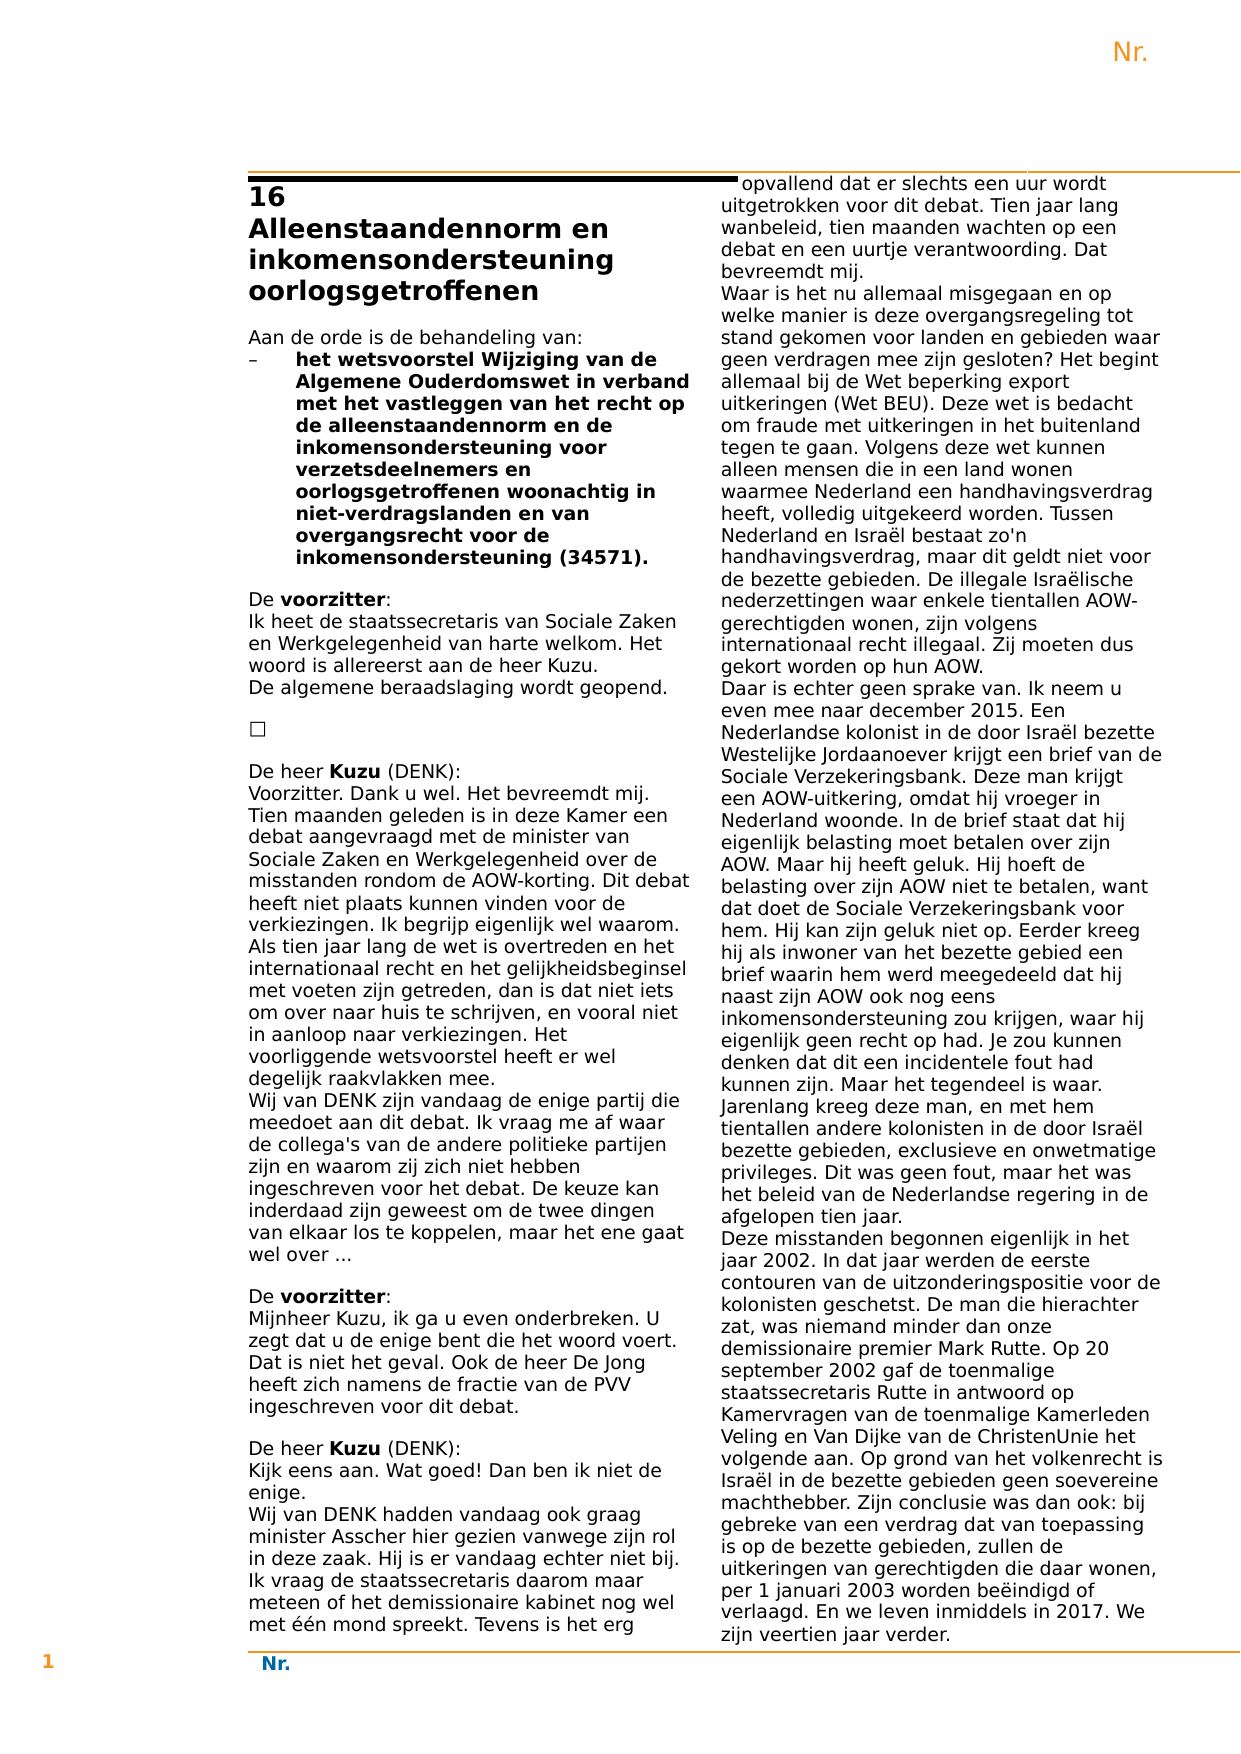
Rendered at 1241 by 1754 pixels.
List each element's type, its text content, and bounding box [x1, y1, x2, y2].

text De heer Kuzu (DENK): [248, 761, 691, 782]
text Wij van DENK zijn vandaag de enige partij die meedoet aan dit debat. Ik vraag me af waar de collega's van de andere politieke partijen zijn en waarom zij zich niet hebben ingeschreven voor het debat. De keuze kan inderdaad zijn geweest om de twee dingen van elkaar los te koppelen, maar het ene gaat wel over ... [248, 1090, 691, 1266]
text Wij van DENK hadden vandaag ook graag minister Asscher hier gezien vanwege zijn rol in deze zaak. Hij is er vandaag echter niet bij. Ik vraag de staatssecretaris daarom maar meteen of het demissionaire kabinet nog wel met één mond spreekt. Tevens is het erg [248, 1504, 691, 1636]
text Mijnheer Kuzu, ik ga u even onderbreken. U zegt dat u de enige bent die het woord voert. Dat is niet het geval. Ook de heer De Jong heeft zich namens de fractie van de PVV ingeschreven voor dit debat. [248, 1308, 691, 1418]
text opvallend dat er slechts een uur wordt uitgetrokken voor dit debat. Tien jaar lang wanbeleid, tien maanden wachten op een debat en een uurtje verantwoording. Dat bevreemdt mij. [721, 173, 1163, 283]
list het wetsvoorstel Wijziging van de Algemene Ouderdomswet in verband met het vastleggen van het recht op de alleenstaandennorm en de inkomensondersteuning voor verzetsdeelnemers en oorlogsgetroffenen woonachtig in niet-verdragslanden en van overgangsrecht voor de inkomensondersteuning (34571). [248, 349, 691, 569]
text Voorzitter. Dank u wel. Het bevreemdt mij. Tien maanden geleden is in deze Kamer een debat aangevraagd met de minister van Sociale Zaken en Werkgelegenheid over de misstanden rondom de AOW-korting. Dit debat heeft niet plaats kunnen vinden voor de verkiezingen. Ik begrijp eigenlijk wel waarom. Als tien jaar lang de wet is overtreden en het internationaal recht en het gelijkheidsbeginsel met voeten zijn getreden, dan is dat niet iets om over naar huis te schrijven, en vooral niet in aanloop naar verkiezingen. Het voorliggende wetsvoorstel heeft er wel degelijk raakvlakken mee. [248, 782, 691, 1090]
text De algemene beraadslaging wordt geopend. [248, 677, 691, 698]
title 16 Alleenstaandennorm en inkomensondersteuning oorlogsgetroffenen [248, 182, 691, 307]
text Ik heet de staatssecretaris van Sociale Zaken en Werkgelegenheid van harte welkom. Het woord is allereerst aan de heer Kuzu. [248, 611, 691, 677]
text Waar is het nu allemaal misgegaan en op welke manier is deze overgangsregeling tot stand gekomen voor landen en gebieden waar geen verdragen mee zijn gesloten? Het begint allemaal bij de Wet beperking export uitkeringen (Wet BEU). Deze wet is bedacht om fraude met uitkeringen in het buitenland tegen te gaan. Volgens deze wet kunnen alleen mensen die in een land wonen waarmee Nederland een handhavingsverdrag heeft, volledig uitgekeerd worden. Tussen Nederland en Israël bestaat zo'n handhavingsverdrag, maar dit geldt niet voor de bezette gebieden. De illegale Israëlische nederzettingen waar enkele tientallen AOW-gerechtigden wonen, zijn volgens internationaal recht illegaal. Zij moeten dus gekort worden op hun AOW. [721, 283, 1163, 678]
text ⬜ [248, 718, 691, 741]
text De heer Kuzu (DENK): [248, 1438, 691, 1460]
text Kijk eens aan. Wat goed! Dan ben ik niet de enige. [248, 1460, 691, 1504]
text Daar is echter geen sprake van. Ik neem u even mee naar december 2015. Een Nederlandse kolonist in de door Israël bezette Westelijke Jordaanoever krijgt een brief van de Sociale Verzekeringsbank. Deze man krijgt een AOW-uitkering, omdat hij vroeger in Nederland woonde. In de brief staat dat hij eigenlijk belasting moet betalen over zijn AOW. Maar hij heeft geluk. Hij hoeft de belasting over zijn AOW niet te betalen, want dat doet de Sociale Verzekeringsbank voor hem. Hij kan zijn geluk niet op. Eerder kreeg hij als inwoner van het bezette gebied een brief waarin hem werd meegedeeld dat hij naast zijn AOW ook nog eens inkomensondersteuning zou krijgen, waar hij eigenlijk geen recht op had. Je zou kunnen denken dat dit een incidentele fout had kunnen zijn. Maar het tegendeel is waar. Jarenlang kreeg deze man, en met hem tientallen andere kolonisten in de door Israël bezette gebieden, exclusieve en onwetmatige privileges. Dit was geen fout, maar het was het beleid van de Nederlandse regering in de afgelopen tien jaar. [721, 678, 1163, 1228]
text Aan de orde is de behandeling van: [248, 327, 691, 349]
text De voorzitter: [248, 1286, 691, 1308]
text Deze misstanden begonnen eigenlijk in het jaar 2002. In dat jaar werden de eerste contouren van de uitzonderingspositie voor de kolonisten geschetst. De man die hierachter zat, was niemand minder dan onze demissionaire premier Mark Rutte. Op 20 september 2002 gaf de toenmalige staatssecretaris Rutte in antwoord op Kamervragen van de toenmalige Kamerleden Veling en Van Dijke van de ChristenUnie het volgende aan. Op grond van het volkenrecht is Israël in de bezette gebieden geen soevereine machthebber. Zijn conclusie was dan ook: bij gebreke van een verdrag dat van toepassing is op de bezette gebieden, zullen de uitkeringen van gerechtigden die daar wonen, per 1 januari 2003 worden beëindigd of verlaagd. En we leven inmiddels in 2017. We zijn veertien jaar verder. [721, 1228, 1163, 1645]
text De voorzitter: [248, 589, 691, 611]
